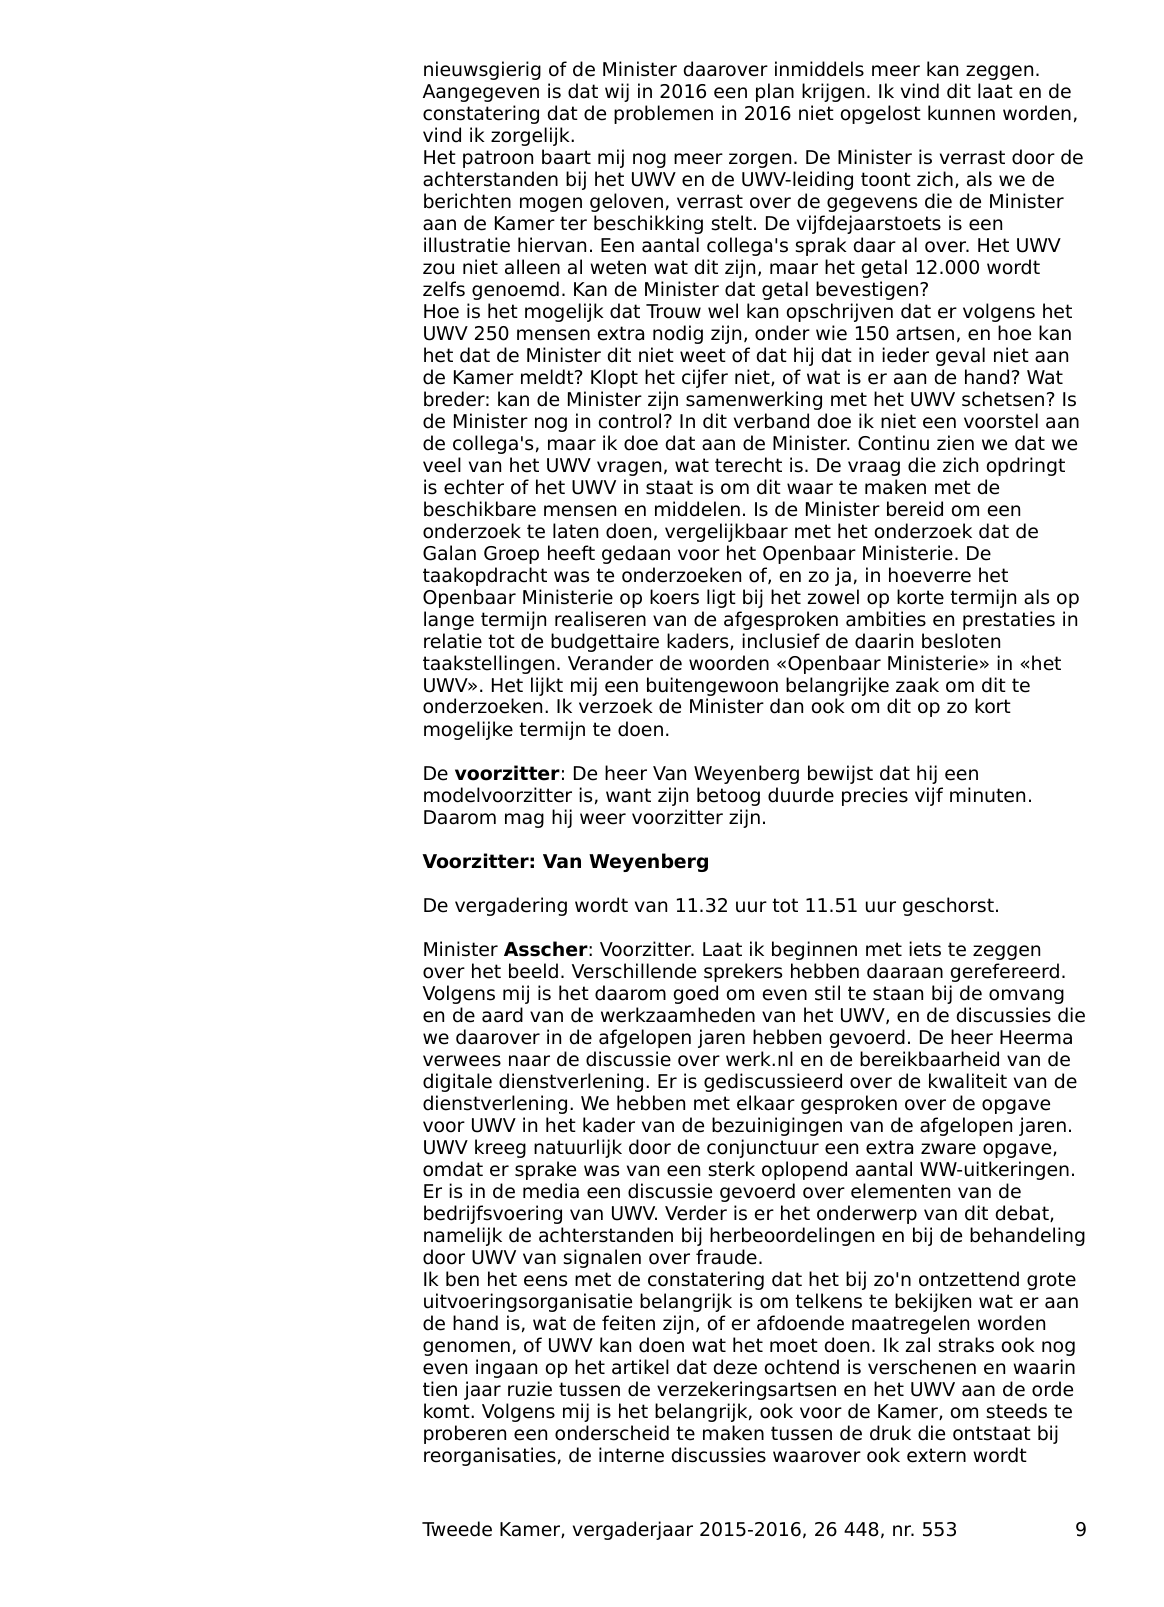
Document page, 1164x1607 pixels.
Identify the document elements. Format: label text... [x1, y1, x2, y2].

text Minister Asscher: Voorzitter. Laat ik beginnen met iets te zeggen over het beeld. Verschillende sprekers hebben daaraan gerefereerd. Volgens mij is het daarom goed om even stil te staan bij de omvang en de aard van de werkzaamheden van het UWV, en de discussies die we daarover in de afgelopen jaren hebben gevoerd. De heer Heerma verwees naar de discussie over werk.nl en de bereikbaarheid van de digitale dienstverlening. Er is gediscussieerd over de kwaliteit van de dienstverlening. We hebben met elkaar gesproken over de opgave voor UWV in het kader van de bezuinigingen van de afgelopen jaren. UWV kreeg natuurlijk door de conjunctuur een extra zware opgave, omdat er sprake was van een sterk oplopend aantal WW-uitkeringen. Er is in de media een discussie gevoerd over elementen van de bedrijfsvoering van UWV. Verder is er het onderwerp van dit debat, namelijk de achterstanden bij herbeoordelingen en bij de behandeling door UWV van signalen over fraude. [422, 939, 1087, 1269]
text De vergadering wordt van 11.32 uur tot 11.51 uur geschorst. [422, 895, 1087, 917]
text Hoe is het mogelijk dat Trouw wel kan opschrijven dat er volgens het UWV 250 mensen extra nodig zijn, onder wie 150 artsen, en hoe kan het dat de Minister dit niet weet of dat hij dat in ieder geval niet aan de Kamer meldt? Klopt het cijfer niet, of wat is er aan de hand? Wat breder: kan de Minister zijn samenwerking met het UWV schetsen? Is de Minister nog in control? In dit verband doe ik niet een voorstel aan de collega's, maar ik doe dat aan de Minister. Continu zien we dat we veel van het UWV vragen, wat terecht is. De vraag die zich opdringt is echter of het UWV in staat is om dit waar te maken met de beschikbare mensen en middelen. Is de Minister bereid om een onderzoek te laten doen, vergelijkbaar met het onderzoek dat de Galan Groep heeft gedaan voor het Openbaar Ministerie. De taakopdracht was te onderzoeken of, en zo ja, in hoeverre het Openbaar Ministerie op koers ligt bij het zowel op korte termijn als op lange termijn realiseren van de afgesproken ambities en prestaties in relatie tot de budgettaire kaders, inclusief de daarin besloten taakstellingen. Verander de woorden «Openbaar Ministerie» in «het UWV». Het lijkt mij een buitengewoon belangrijke zaak om dit te onderzoeken. Ik verzoek de Minister dan ook om dit op zo kort mogelijke termijn te doen. [422, 301, 1087, 740]
text Ik ben het eens met de constatering dat het bij zo'n ontzettend grote uitvoeringsorganisatie belangrijk is om telkens te bekijken wat er aan de hand is, wat de feiten zijn, of er afdoende maatregelen worden genomen, of UWV kan doen wat het moet doen. Ik zal straks ook nog even ingaan op het artikel dat deze ochtend is verschenen en waarin tien jaar ruzie tussen de verzekeringsartsen en het UWV aan de orde komt. Volgens mij is het belangrijk, ook voor de Kamer, om steeds te proberen een onderscheid te maken tussen de druk die ontstaat bij reorganisaties, de interne discussies waarover ook extern wordt [422, 1269, 1087, 1467]
text nieuwsgierig of de Minister daarover inmiddels meer kan zeggen. Aangegeven is dat wij in 2016 een plan krijgen. Ik vind dit laat en de constatering dat de problemen in 2016 niet opgelost kunnen worden, vind ik zorgelijk. [422, 59, 1087, 147]
text Het patroon baart mij nog meer zorgen. De Minister is verrast door de achterstanden bij het UWV en de UWV-leiding toont zich, als we de berichten mogen geloven, verrast over de gegevens die de Minister aan de Kamer ter beschikking stelt. De vijfdejaarstoets is een illustratie hiervan. Een aantal collega's sprak daar al over. Het UWV zou niet alleen al weten wat dit zijn, maar het getal 12.000 wordt zelfs genoemd. Kan de Minister dat getal bevestigen? [422, 147, 1087, 301]
text De voorzitter: De heer Van Weyenberg bewijst dat hij een modelvoorzitter is, want zijn betoog duurde precies vijf minuten. Daarom mag hij weer voorzitter zijn. [422, 763, 1087, 828]
subtitle Voorzitter: Van Weyenberg [422, 851, 1087, 873]
